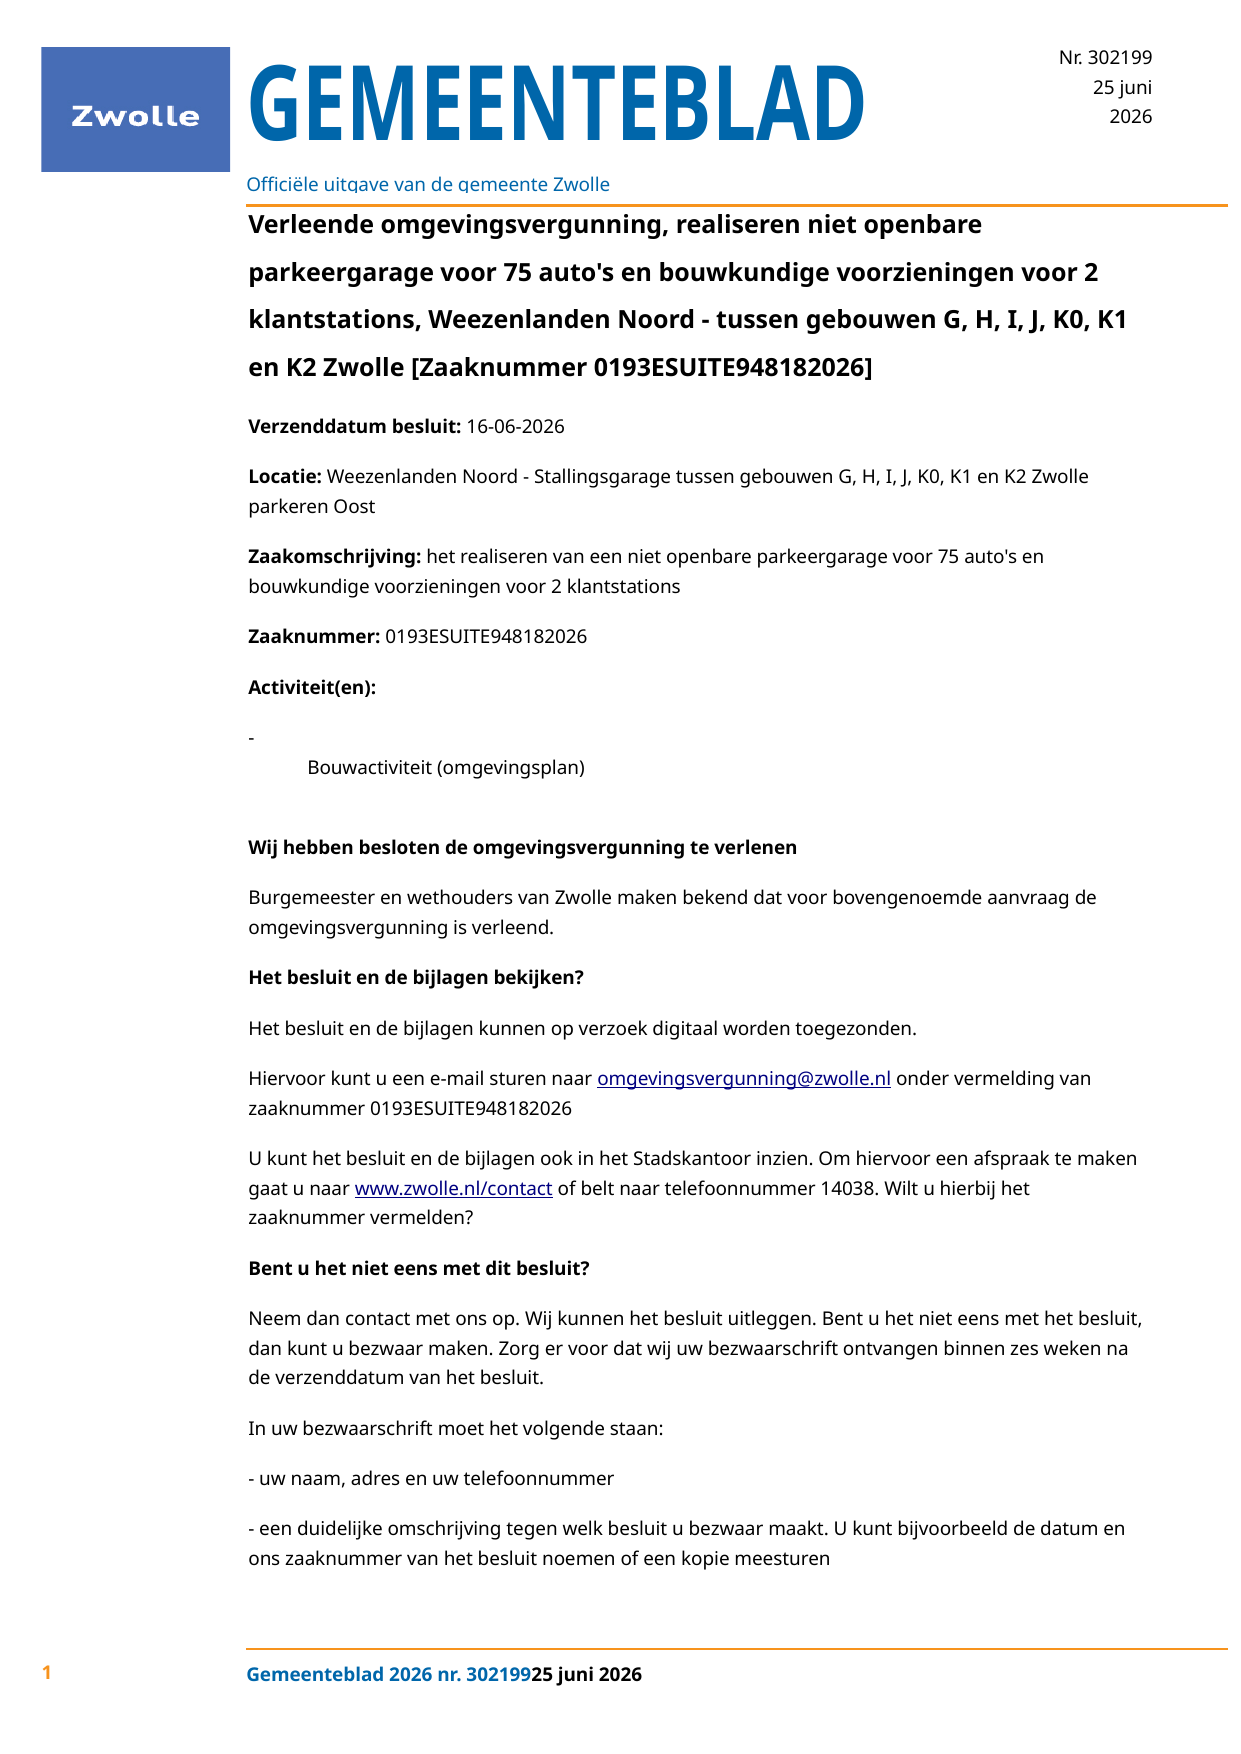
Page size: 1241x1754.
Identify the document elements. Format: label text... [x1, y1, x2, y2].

text Locatie: Weezenlanden Noord - Stallingsgarage tussen gebouwen G, H, I, J, K0, K1 en K2 Zwolle parkeren Oost [248, 463, 1152, 519]
text - een duidelijke omschrijving tegen welk besluit u bezwaar maakt. U kunt bijvoorbeeld de datum en ons zaaknummer van het besluit noemen of een kopie meesturen [248, 1516, 1152, 1571]
text In uw bezwaarschrift moet het volgende staan: [248, 1415, 1152, 1441]
text Hiervoor kunt u een e-mail sturen naar omgevingsvergunning@zwolle.nl onder vermelding van zaaknummer 0193ESUITE948182026 [248, 1065, 1152, 1121]
text Activiteit(en): [248, 674, 1152, 700]
list Bouwactiviteit (omgevingsplan) [248, 754, 1152, 780]
text U kunt het besluit en de bijlagen ook in het Stadskantoor inzien. Om hiervoor een afspraak te maken gaat u naar www.zwolle.nl/contact of belt naar telefoonnummer 14038. Wilt u hierbij het zaaknummer vermelden? [248, 1145, 1152, 1230]
text Het besluit en de bijlagen kunnen op verzoek digitaal worden toegezonden. [248, 1015, 1152, 1041]
text Neem dan contact met ons op. Wij kunnen het besluit uitleggen. Bent u het niet eens met het besluit, dan kunt u bezwaar maken. Zorg er voor dat wij uw bezwaarschrift ontvangen binnen zes weken na de verzenddatum van het besluit. [248, 1305, 1152, 1390]
text Wij hebben besloten de omgevingsvergunning te verlenen [248, 834, 1152, 860]
text Zaakomschrijving: het realiseren van een niet openbare parkeergarage voor 75 auto's en bouwkundige voorzieningen voor 2 klantstations [248, 543, 1152, 599]
text Bent u het niet eens met dit besluit? [248, 1255, 1152, 1281]
text Burgemeester en wethouders van Zwolle maken bekend dat voor bovengenoemde aanvraag de omgevingsvergunning is verleend. [248, 884, 1152, 940]
text - uw naam, adres en uw telefoonnummer [248, 1465, 1152, 1491]
text Verzenddatum besluit: 16-06-2026 [248, 413, 1152, 439]
text Het besluit en de bijlagen bekijken? [248, 964, 1152, 990]
text Zaaknummer: 0193ESUITE948182026 [248, 623, 1152, 649]
picture [41, 47, 231, 172]
text Verleende omgevingsvergunning, realiseren niet openbare parkeergarage voor 75 auto's en bouwkundige voorzieningen voor 2 klantstations, Weezenlanden Noord - tussen gebouwen G, H, I, J, K0, K1 en K2 Zwolle [Zaaknummer 0193ESUITE948182026] [248, 207, 1152, 384]
